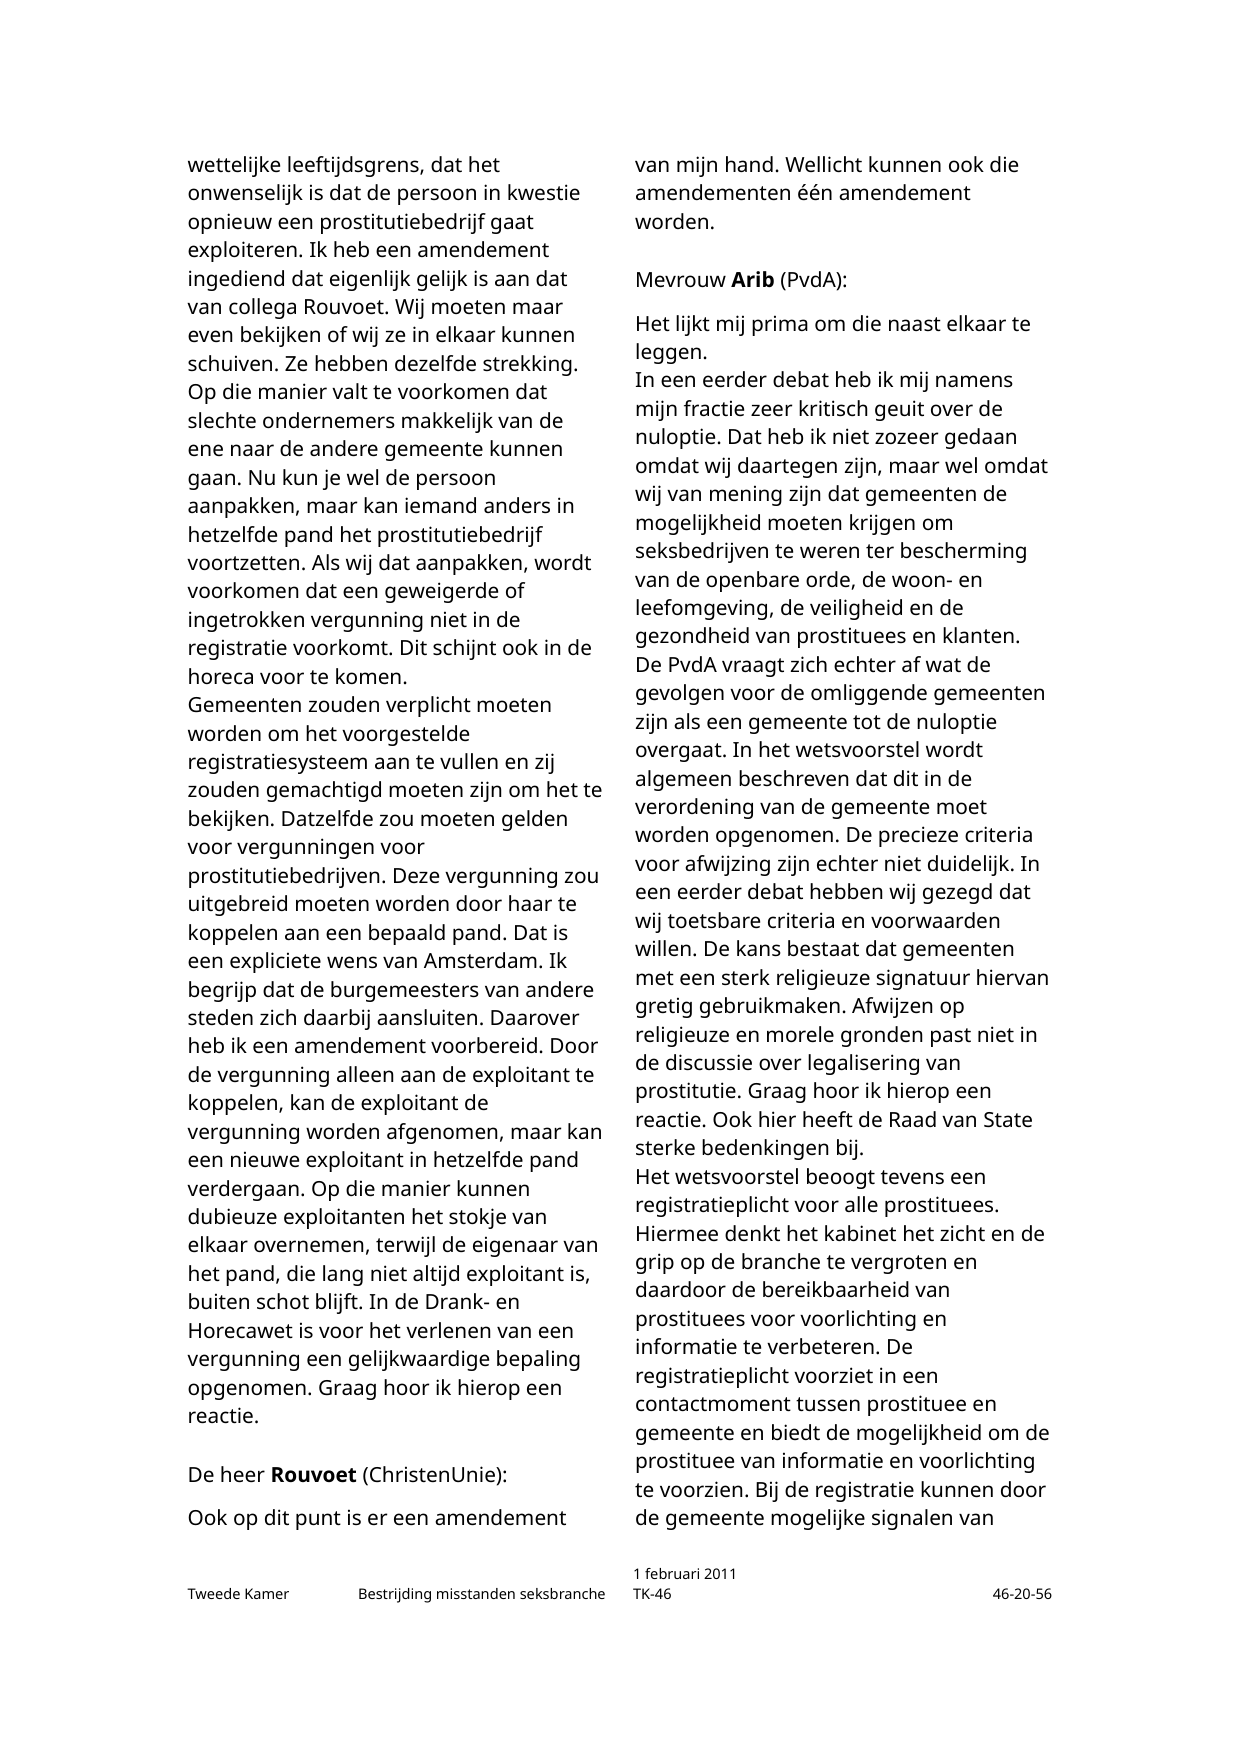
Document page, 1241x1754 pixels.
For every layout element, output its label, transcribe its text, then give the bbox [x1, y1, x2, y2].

text van mijn hand. Wellicht kunnen ook die amendementen één amendement worden. [635, 150, 1053, 235]
text wettelijke leeftijdsgrens, dat het onwenselijk is dat de persoon in kwestie opnieuw een prostitutiebedrijf gaat exploiteren. Ik heb een amendement ingediend dat eigenlijk gelijk is aan dat van collega Rouvoet. Wij moeten maar even bekijken of wij ze in elkaar kunnen schuiven. Ze hebben dezelfde strekking. [187, 150, 605, 377]
text De heer Rouvoet (ChristenUnie): [187, 1460, 605, 1488]
text Het wetsvoorstel beoogt tevens een registratieplicht voor alle prostituees. Hiermee denkt het kabinet het zicht en de grip op de branche te vergroten en daardoor de bereikbaarheid van prostituees voor voorlichting en informatie te verbeteren. De registratieplicht voorziet in een contactmoment tussen prostituee en gemeente en biedt de mogelijkheid om de prostituee van informatie en voorlichting te voorzien. Bij de registratie kunnen door de gemeente mogelijke signalen van [635, 1162, 1053, 1532]
text In een eerder debat heb ik mij namens mijn fractie zeer kritisch geuit over de nuloptie. Dat heb ik niet zozeer gedaan omdat wij daartegen zijn, maar wel omdat wij van mening zijn dat gemeenten de mogelijkheid moeten krijgen om seksbedrijven te weren ter bescherming van de openbare orde, de woon- en leefomgeving, de veiligheid en de gezondheid van prostituees en klanten. De PvdA vraagt zich echter af wat de gevolgen voor de omliggende gemeenten zijn als een gemeente tot de nuloptie overgaat. In het wetsvoorstel wordt algemeen beschreven dat dit in de verordening van de gemeente moet worden opgenomen. De precieze criteria voor afwijzing zijn echter niet duidelijk. In een eerder debat hebben wij gezegd dat wij toetsbare criteria en voorwaarden willen. De kans bestaat dat gemeenten met een sterk religieuze signatuur hiervan gretig gebruikmaken. Afwijzen op religieuze en morele gronden past niet in de discussie over legalisering van prostitutie. Graag hoor ik hierop een reactie. Ook hier heeft de Raad van State sterke bedenkingen bij. [635, 366, 1053, 1162]
text Ook op dit punt is er een amendement [187, 1503, 605, 1532]
text Gemeenten zouden verplicht moeten worden om het voorgestelde registratiesysteem aan te vullen en zij zouden gemachtigd moeten zijn om het te bekijken. Datzelfde zou moeten gelden voor vergunningen voor prostitutiebedrijven. Deze vergunning zou uitgebreid moeten worden door haar te koppelen aan een bepaald pand. Dat is een expliciete wens van Amsterdam. Ik begrijp dat de burgemeesters van andere steden zich daarbij aansluiten. Daarover heb ik een amendement voorbereid. Door de vergunning alleen aan de exploitant te koppelen, kan de exploitant de vergunning worden afgenomen, maar kan een nieuwe exploitant in hetzelfde pand verdergaan. Op die manier kunnen dubieuze exploitanten het stokje van elkaar overnemen, terwijl de eigenaar van het pand, die lang niet altijd exploitant is, buiten schot blijft. In de Drank- en Horecawet is voor het verlenen van een vergunning een gelijkwaardige bepaling opgenomen. Graag hoor ik hierop een reactie. [187, 690, 605, 1430]
text Het lijkt mij prima om die naast elkaar te leggen. [635, 309, 1053, 366]
text Op die manier valt te voorkomen dat slechte ondernemers makkelijk van de ene naar de andere gemeente kunnen gaan. Nu kun je wel de persoon aanpakken, maar kan iemand anders in hetzelfde pand het prostitutiebedrijf voortzetten. Als wij dat aanpakken, wordt voorkomen dat een geweigerde of ingetrokken vergunning niet in de registratie voorkomt. Dit schijnt ook in de horeca voor te komen. [187, 377, 605, 690]
text Mevrouw Arib (PvdA): [635, 265, 1053, 294]
